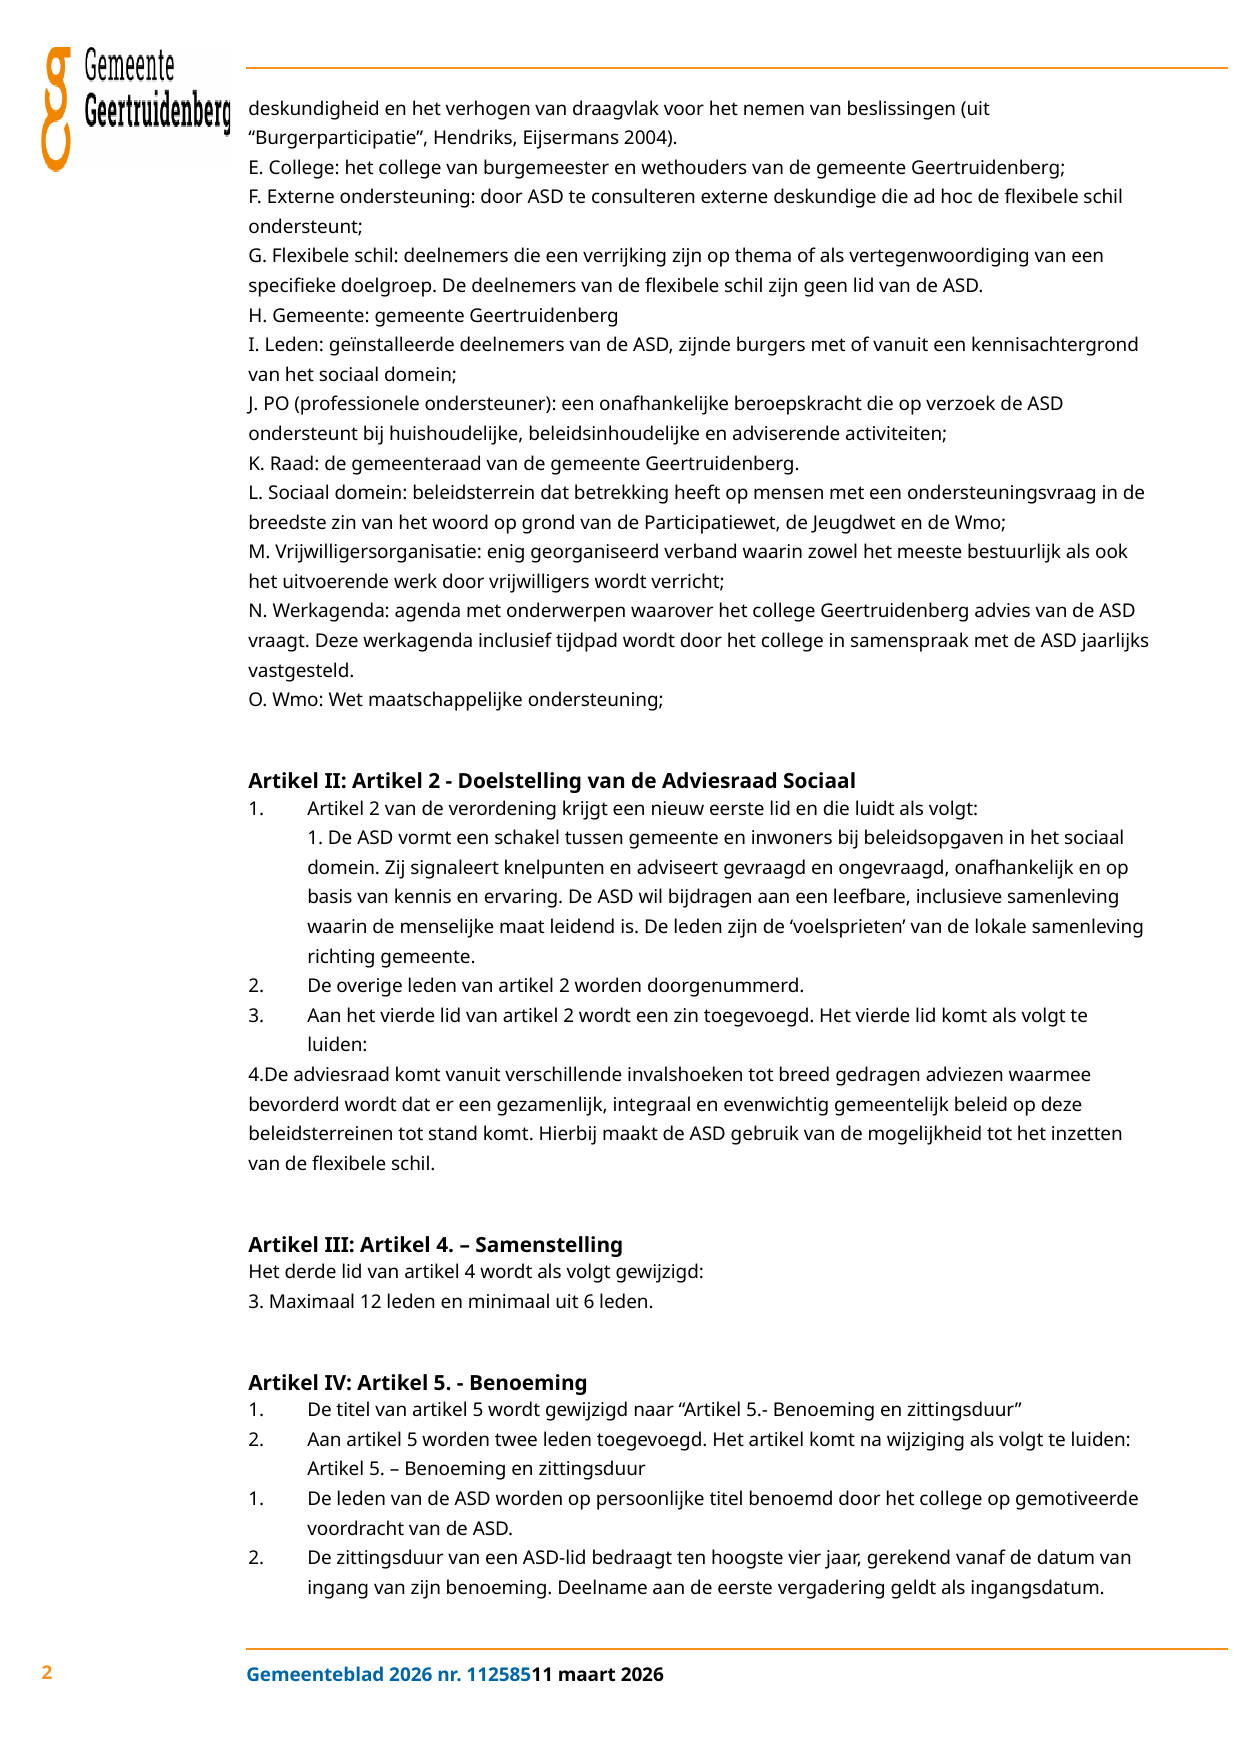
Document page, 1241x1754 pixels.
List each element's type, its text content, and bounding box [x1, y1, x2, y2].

list Aan artikel 5 worden twee leden toegevoegd. Het artikel komt na wijziging als volgt te luiden: [248, 1426, 1152, 1452]
text 4.De adviesraad komt vanuit verschillende invalshoeken tot breed gedragen adviezen waarmee bevorderd wordt dat er een gezamenlijk, integraal en evenwichtig gemeentelijk beleid op deze beleidsterreinen tot stand komt. Hierbij maakt de ASD gebruik van de mogelijkheid tot het inzetten van de flexibele schil. [248, 1061, 1152, 1176]
list De overige leden van artikel 2 worden doorgenummerd. [248, 972, 1152, 998]
picture [41, 47, 231, 172]
text E. College: het college van burgemeester en wethouders van de gemeente Geertruidenberg; [248, 154, 1152, 180]
list 1. De ASD vormt een schakel tussen gemeente en inwoners bij beleidsopgaven in het sociaal domein. Zij signaleert knelpunten en adviseert gevraagd en ongevraagd, onafhankelijk en op basis van kennis en ervaring. De ASD wil bijdragen aan een leefbare, inclusieve samenleving waarin de menselijke maat leidend is. De leden zijn de ‘voelsprieten’ van de lokale samenleving richting gemeente. [248, 824, 1152, 968]
text Artikel II: Artikel 2 - Doelstelling van de Adviesraad Sociaal [248, 766, 1152, 795]
text Het derde lid van artikel 4 wordt als volgt gewijzigd: [248, 1258, 1152, 1284]
text I. Leden: geïnstalleerde deelnemers van de ASD, zijnde burgers met of vanuit een kennisachtergrond van het sociaal domein; [248, 331, 1152, 387]
list Artikel 5. – Benoeming en zittingsduur [248, 1456, 1152, 1481]
list Aan het vierde lid van artikel 2 wordt een zin toegevoegd. Het vierde lid komt als volgt te luiden: [248, 1002, 1152, 1057]
text L. Sociaal domein: beleidsterrein dat betrekking heeft op mensen met een ondersteuningsvraag in de breedste zin van het woord op grond van de Participatiewet, de Jeugdwet en de Wmo; [248, 479, 1152, 535]
list Artikel 2 van de verordening krijgt een nieuw eerste lid en die luidt als volgt: [248, 795, 1152, 821]
text F. Externe ondersteuning: door ASD te consulteren externe deskundige die ad hoc de flexibele schil ondersteunt; [248, 183, 1152, 239]
text Artikel III: Artikel 4. – Samenstelling [248, 1230, 1152, 1258]
text M. Vrijwilligersorganisatie: enig georganiseerd verband waarin zowel het meeste bestuurlijk als ook het uitvoerende werk door vrijwilligers wordt verricht; [248, 538, 1152, 594]
list De titel van artikel 5 wordt gewijzigd naar “Artikel 5.- Benoeming en zittingsduur” [248, 1396, 1152, 1422]
text N. Werkagenda: agenda met onderwerpen waarover het college Geertruidenberg advies van de ASD vraagt. Deze werkagenda inclusief tijdpad wordt door het college in samenspraak met de ASD jaarlijks vastgesteld. [248, 598, 1152, 683]
text J. PO (professionele ondersteuner): een onafhankelijke beroepskracht die op verzoek de ASD ondersteunt bij huishoudelijke, beleidsinhoudelijke en adviserende activiteiten; [248, 391, 1152, 446]
text deskundigheid en het verhogen van draagvlak voor het nemen van beslissingen (uit “Burgerparticipatie”, Hendriks, Eijsermans 2004). [248, 95, 1152, 150]
text Artikel IV: Artikel 5. - Benoeming [248, 1368, 1152, 1396]
list De leden van de ASD worden op persoonlijke titel benoemd door het college op gemotiveerde voordracht van de ASD. [248, 1485, 1152, 1540]
text 3. Maximaal 12 leden en minimaal uit 6 leden. [248, 1288, 1152, 1314]
text K. Raad: de gemeenteraad van de gemeente Geertruidenberg. [248, 450, 1152, 476]
text G. Flexibele schil: deelnemers die een verrijking zijn op thema of als vertegenwoordiging van een specifieke doelgroep. De deelnemers van de flexibele schil zijn geen lid van de ASD. [248, 243, 1152, 298]
text O. Wmo: Wet maatschappelijke ondersteuning; [248, 686, 1152, 712]
text H. Gemeente: gemeente Geertruidenberg [248, 302, 1152, 328]
list De zittingsduur van een ASD-lid bedraagt ten hoogste vier jaar, gerekend vanaf de datum van ingang van zijn benoeming. Deelname aan de eerste vergadering geldt als ingangsdatum. [248, 1544, 1152, 1599]
